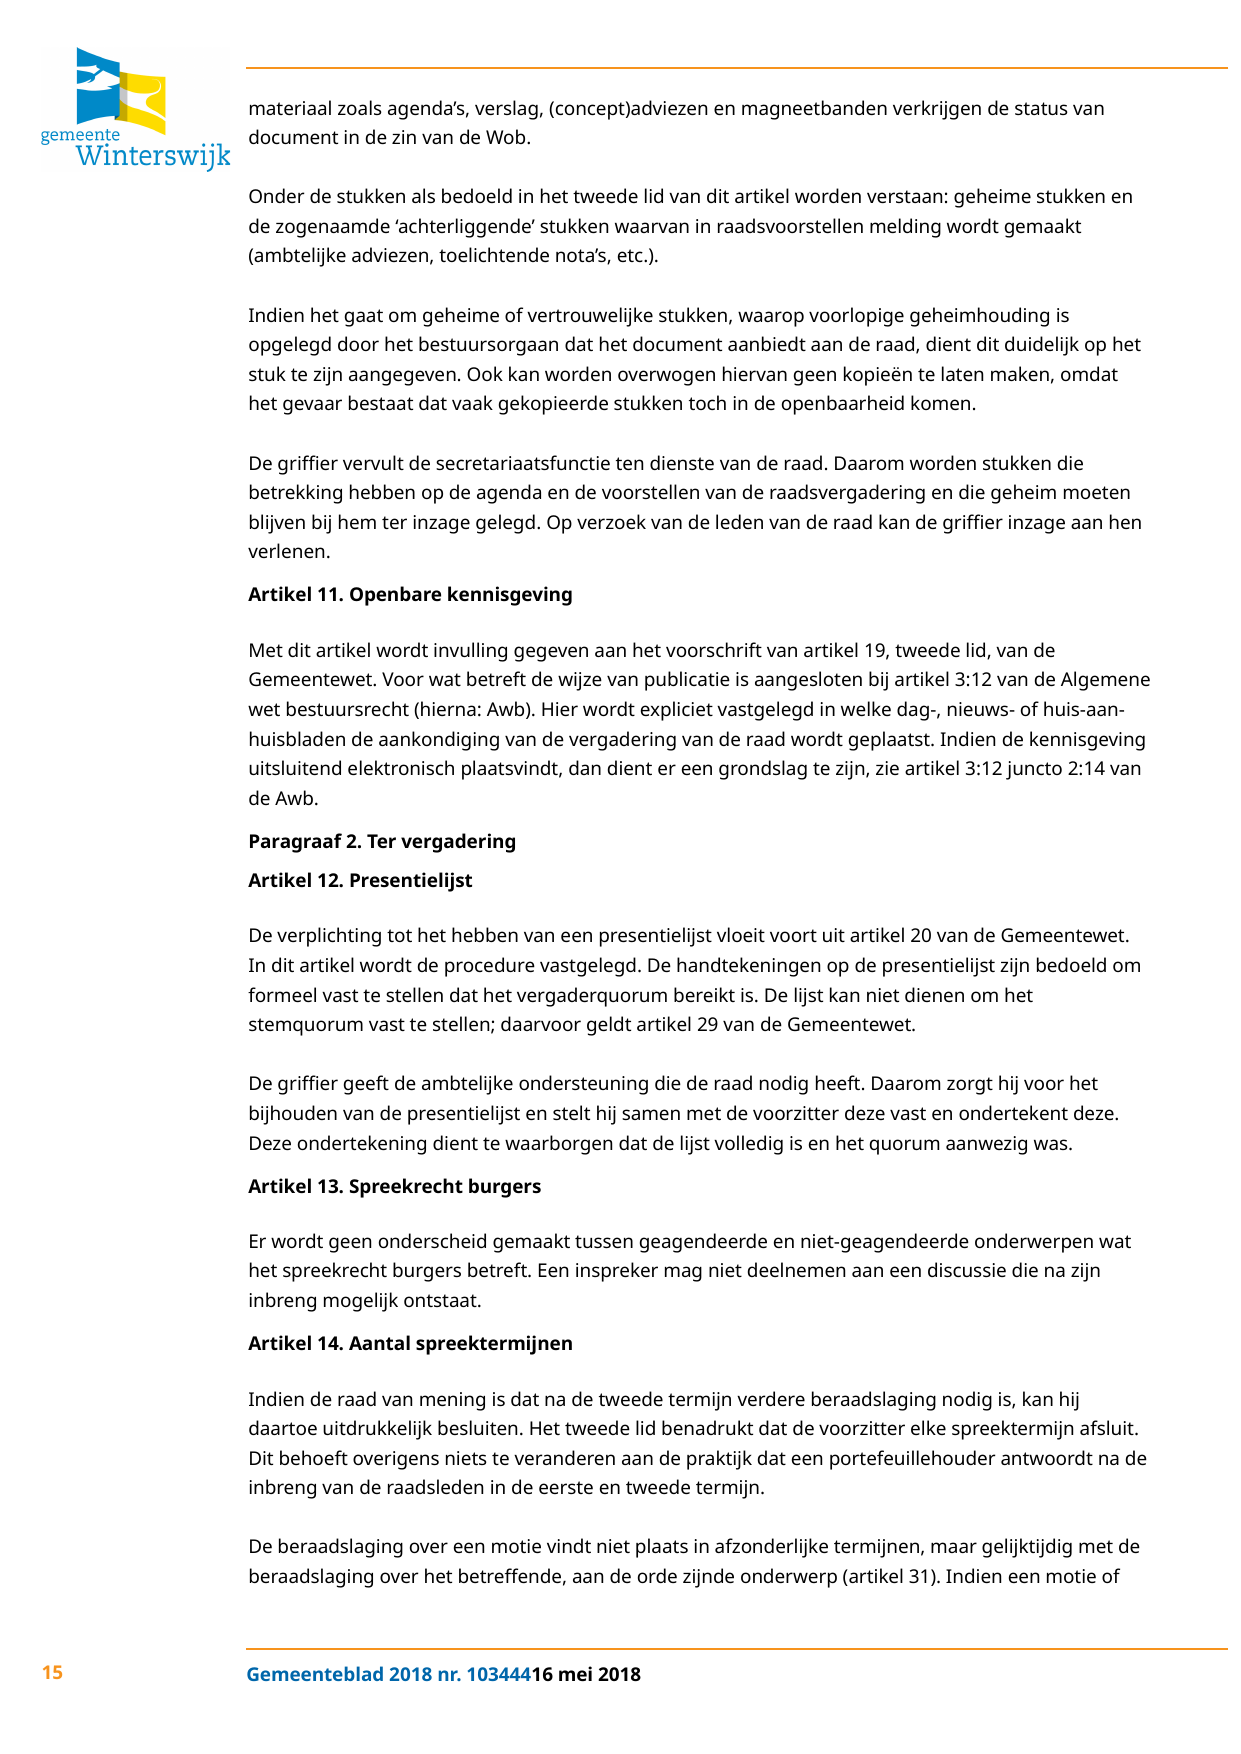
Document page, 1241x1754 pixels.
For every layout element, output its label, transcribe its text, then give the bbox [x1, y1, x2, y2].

text Paragraaf 2. Ter vergadering [248, 828, 1152, 854]
text De griffier geeft de ambtelijke ondersteuning die de raad nodig heeft. Daarom zorgt hij voor het bijhouden van de presentielijst en stelt hij samen met de voorzitter deze vast en ondertekent deze. Deze ondertekening dient te waarborgen dat de lijst volledig is en het quorum aanwezig was. [248, 1071, 1152, 1155]
text materiaal zoals agenda’s, verslag, (concept)adviezen en magneetbanden verkrijgen de status van document in de zin van de Wob. [248, 95, 1152, 150]
text Met dit artikel wordt invulling gegeven aan het voorschrift van artikel 19, tweede lid, van de Gemeentewet. Voor wat betreft de wijze van publicatie is aangesloten bij artikel 3:12 van de Algemene wet bestuursrecht (hierna: Awb). Hier wordt expliciet vastgelegd in welke dag-, nieuws- of huis-aan-huisbladen de aankondiging van de vergadering van de raad wordt geplaatst. Indien de kennisgeving uitsluitend elektronisch plaatsvindt, dan dient er een grondslag te zijn, zie artikel 3:12 juncto 2:14 van de Awb. [248, 637, 1152, 811]
text De beraadslaging over een motie vindt niet plaats in afzonderlijke termijnen, maar gelijktijdig met de beraadslaging over het betreffende, aan de orde zijnde onderwerp (artikel 31). Indien een motie of [248, 1534, 1152, 1589]
text Er wordt geen onderscheid gemaakt tussen geagendeerde en niet-geagendeerde onderwerpen wat het spreekrecht burgers betreft. Een inspreker mag niet deelnemen aan een discussie die na zijn inbreng mogelijk ontstaat. [248, 1228, 1152, 1313]
text Artikel 12. Presentielijst [248, 867, 1152, 893]
text Indien de raad van mening is dat na de tweede termijn verdere beraadslaging nodig is, kan hij daartoe uitdrukkelijk besluiten. Het tweede lid benadrukt dat de voorzitter elke spreektermijn afsluit. Dit behoeft overigens niets te veranderen aan de praktijk dat een portefeuillehouder antwoordt na de inbreng van de raadsleden in de eerste en tweede termijn. [248, 1386, 1152, 1500]
text Artikel 14. Aantal spreektermijnen [248, 1330, 1152, 1356]
text Onder de stukken als bedoeld in het tweede lid van dit artikel worden verstaan: geheime stukken en de zogenaamde ‘achterliggende’ stukken waarvan in raadsvoorstellen melding wordt gemaakt (ambtelijke adviezen, toelichtende nota’s, etc.). [248, 183, 1152, 268]
picture [225, 153, 231, 162]
picture [41, 47, 231, 172]
text Indien het gaat om geheime of vertrouwelijke stukken, waarop voorlopige geheimhouding is opgelegd door het bestuursorgaan dat het document aanbiedt aan de raad, dient dit duidelijk op het stuk te zijn aangegeven. Ook kan worden overwogen hiervan geen kopieën te laten maken, omdat het gevaar bestaat dat vaak gekopieerde stukken toch in de openbaarheid komen. [248, 302, 1152, 416]
text Artikel 13. Spreekrecht burgers [248, 1173, 1152, 1198]
text Artikel 11. Openbare kennisgeving [248, 582, 1152, 607]
text De verplichting tot het hebben van een presentielijst vloeit voort uit artikel 20 van de Gemeentewet. In dit artikel wordt de procedure vastgelegd. De handtekeningen op de presentielijst zijn bedoeld om formeel vast te stellen dat het vergaderquorum bereikt is. De lijst kan niet dienen om het stemquorum vast te stellen; daarvoor geldt artikel 29 van de Gemeentewet. [248, 923, 1152, 1037]
text De griffier vervult de secretariaatsfunctie ten dienste van de raad. Daarom worden stukken die betrekking hebben op de agenda en de voorstellen van de raadsvergadering en die geheim moeten blijven bij hem ter inzage gelegd. Op verzoek van de leden van de raad kan de griffier inzage aan hen verlenen. [248, 450, 1152, 564]
